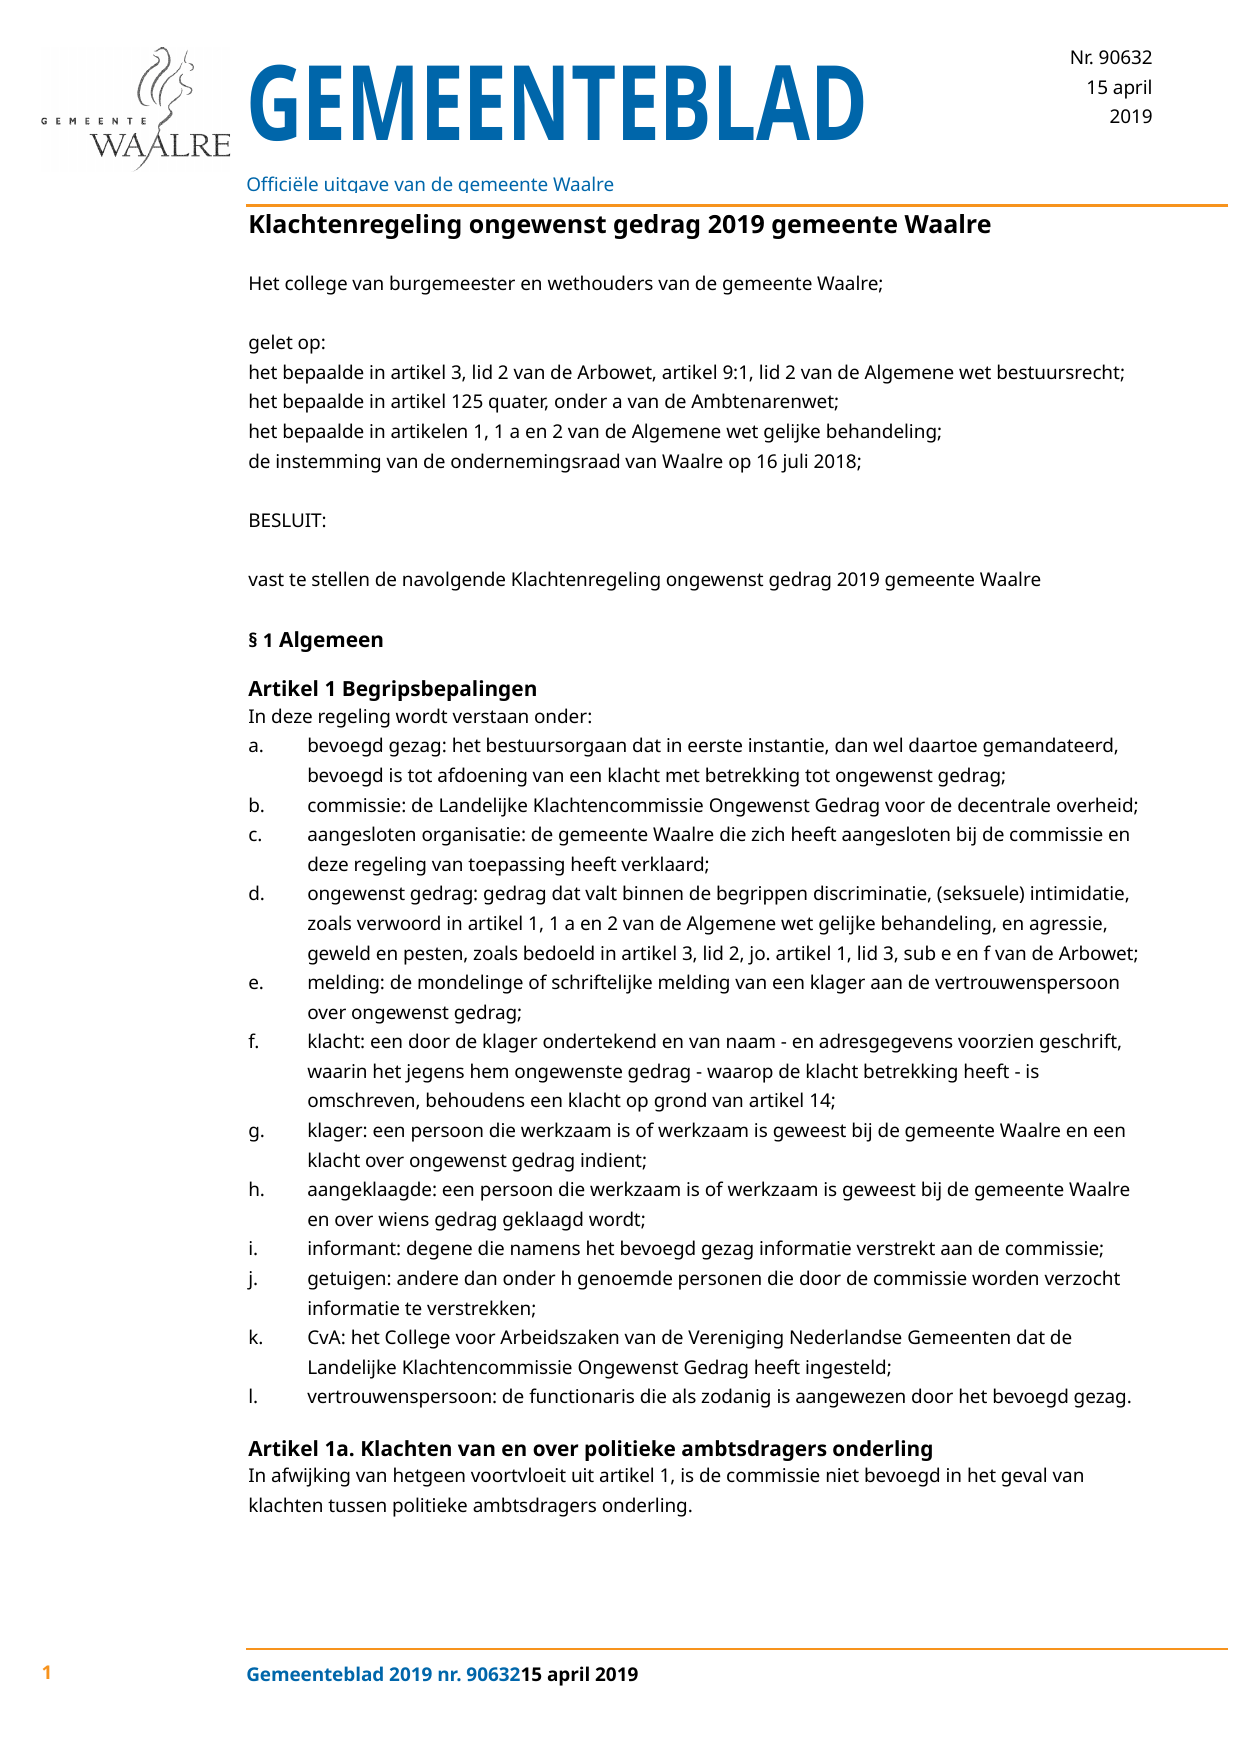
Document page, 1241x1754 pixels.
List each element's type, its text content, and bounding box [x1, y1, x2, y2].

list ongewenst gedrag: gedrag dat valt binnen de begrippen discriminatie, (seksuele) intimidatie, zoals verwoord in artikel 1, 1 a en 2 van de Algemene wet gelijke behandeling, en agressie, geweld en pesten, zoals bedoeld in artikel 3, lid 2, jo. artikel 1, lid 3, sub e en f van de Arbowet; [248, 881, 1152, 965]
text In afwijking van hetgeen voortvloeit uit artikel 1, is de commissie niet bevoegd in het geval van klachten tussen politieke ambtsdragers onderling. [248, 1462, 1152, 1518]
text de instemming van de ondernemingsraad van Waalre op 16 juli 2018; [248, 448, 1152, 473]
text gelet op: [248, 329, 1152, 355]
list melding: de mondelinge of schriftelijke melding van een klager aan de vertrouwenspersoon over ongewenst gedrag; [248, 969, 1152, 1024]
list commissie: de Landelijke Klachtencommissie Ongewenst Gedrag voor de decentrale overheid; [248, 792, 1152, 817]
list vertrouwenspersoon: de functionaris die als zodanig is aangewezen door het bevoegd gezag. [248, 1383, 1152, 1409]
text het bepaalde in artikelen 1, 1 a en 2 van de Algemene wet gelijke behandeling; [248, 418, 1152, 444]
list aangesloten organisatie: de gemeente Waalre die zich heeft aangesloten bij de commissie en deze regeling van toepassing heeft verklaard; [248, 821, 1152, 877]
text het bepaalde in artikel 125 quater, onder a van de Ambtenarenwet; [248, 389, 1152, 414]
text Klachtenregeling ongewenst gedrag 2019 gemeente Waalre [248, 207, 1152, 241]
text vast te stellen de navolgende Klachtenregeling ongewenst gedrag 2019 gemeente Waalre [248, 566, 1152, 592]
text In deze regeling wordt verstaan onder: [248, 703, 1152, 729]
list klager: een persoon die werkzaam is of werkzaam is geweest bij de gemeente Waalre en een klacht over ongewenst gedrag indient; [248, 1117, 1152, 1172]
list getuigen: andere dan onder h genoemde personen die door de commissie worden verzocht informatie te verstrekken; [248, 1265, 1152, 1320]
text Artikel 1a. Klachten van en over politieke ambtsdragers onderling [248, 1434, 1152, 1462]
list bevoegd gezag: het bestuursorgaan dat in eerste instantie, dan wel daartoe gemandateerd, bevoegd is tot afdoening van een klacht met betrekking tot ongewenst gedrag; [248, 733, 1152, 788]
text BESLUIT: [248, 507, 1152, 533]
list CvA: het College voor Arbeidszaken van de Vereniging Nederlandse Gemeenten dat de Landelijke Klachtencommissie Ongewenst Gedrag heeft ingesteld; [248, 1324, 1152, 1379]
text het bepaalde in artikel 3, lid 2 van de Arbowet, artikel 9:1, lid 2 van de Algemene wet bestuursrecht; [248, 359, 1152, 385]
text Het college van burgemeester en wethouders van de gemeente Waalre; [248, 270, 1152, 296]
list informant: degene die namens het bevoegd gezag informatie verstrekt aan de commissie; [248, 1236, 1152, 1261]
list klacht: een door de klager ondertekend en van naam - en adresgegevens voorzien geschrift, waarin het jegens hem ongewenste gedrag - waarop de klacht betrekking heeft - is omschreven, behoudens een klacht op grond van artikel 14; [248, 1028, 1152, 1113]
list aangeklaagde: een persoon die werkzaam is of werkzaam is geweest bij de gemeente Waalre en over wiens gedrag geklaagd wordt; [248, 1176, 1152, 1232]
picture [41, 47, 231, 172]
text § 1 Algemeen [248, 625, 1152, 654]
text Artikel 1 Begripsbepalingen [248, 674, 1152, 703]
